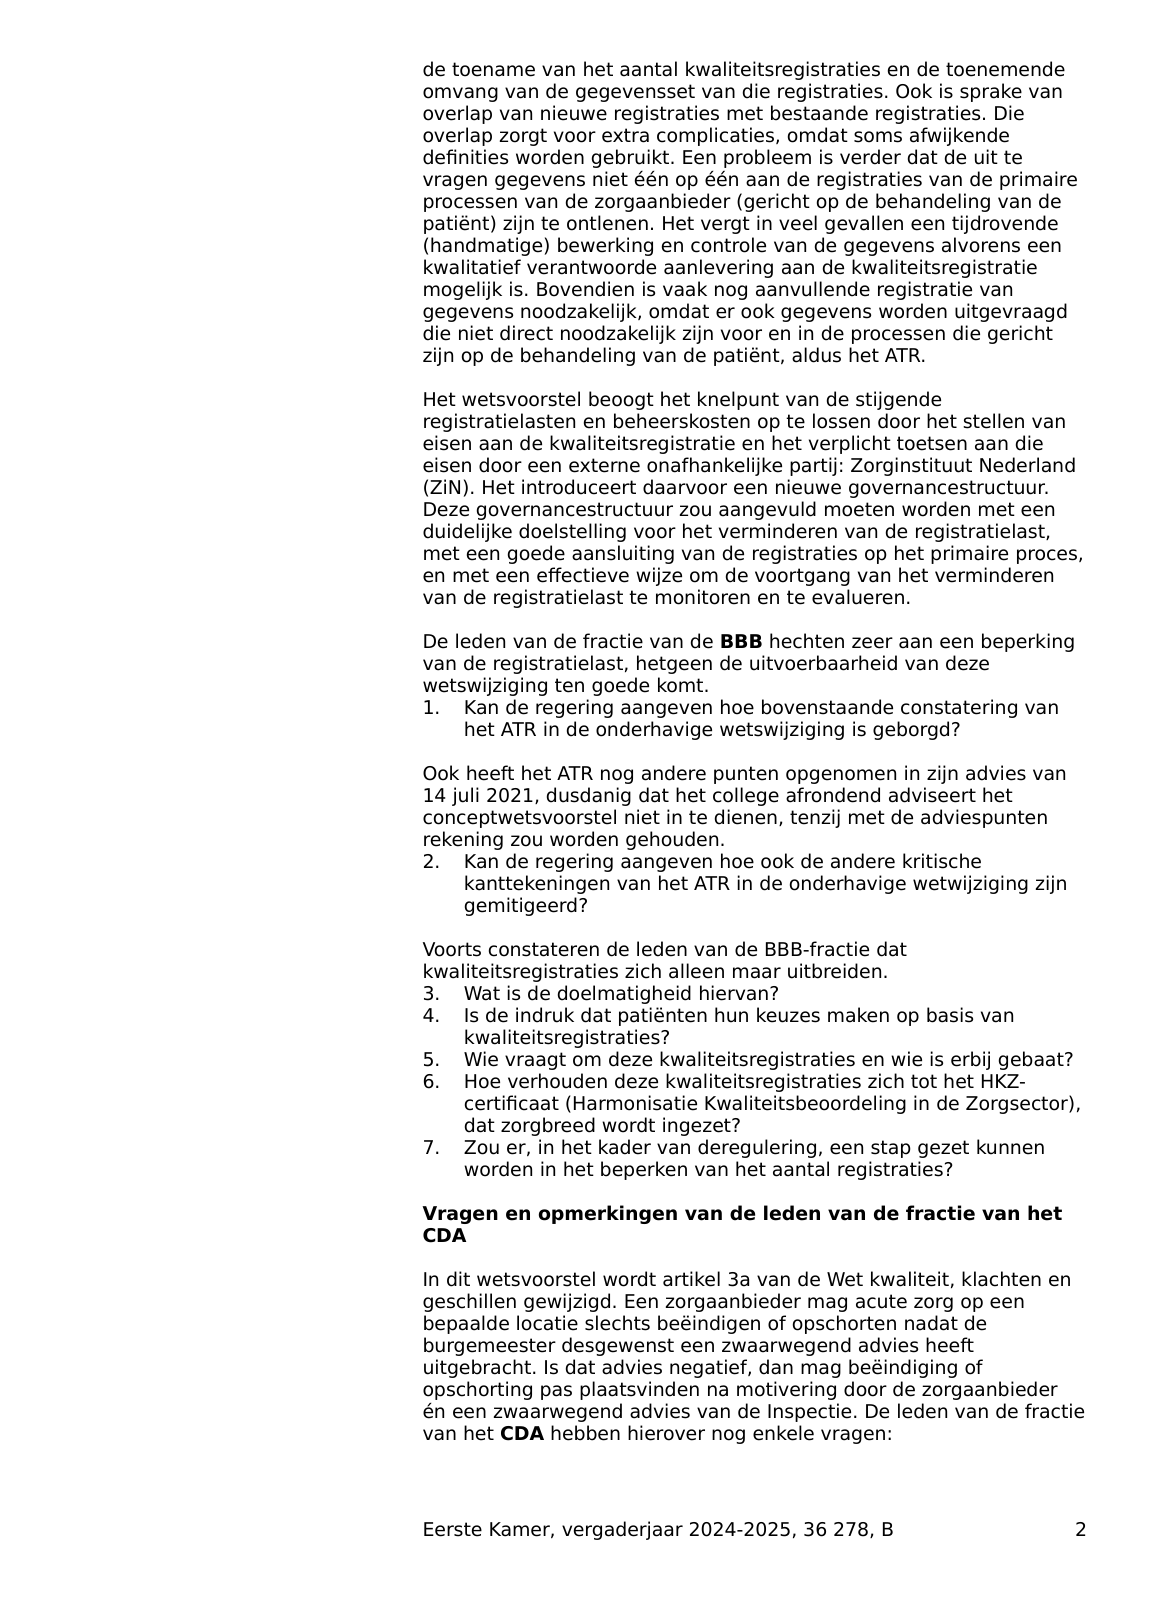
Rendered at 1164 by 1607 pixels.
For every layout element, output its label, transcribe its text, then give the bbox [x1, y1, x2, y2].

text 3. Wat is de doelmatigheid hiervan? [422, 983, 1087, 1005]
text De leden van de fractie van de BBB hechten zeer aan een beperking van de registratielast, hetgeen de uitvoerbaarheid van deze wetswijziging ten goede komt. [422, 631, 1087, 697]
text de toename van het aantal kwaliteitsregistraties en de toenemende omvang van de gegevensset van die registraties. Ook is sprake van overlap van nieuwe registraties met bestaande registraties. Die overlap zorgt voor extra complicaties, omdat soms afwijkende definities worden gebruikt. Een probleem is verder dat de uit te vragen gegevens niet één op één aan de registraties van de primaire processen van de zorgaanbieder (gericht op de behandeling van de patiënt) zijn te ontlenen. Het vergt in veel gevallen een tijdrovende (handmatige) bewerking en controle van de gegevens alvorens een kwalitatief verantwoorde aanlevering aan de kwaliteitsregistratie mogelijk is. Bovendien is vaak nog aanvullende registratie van gegevens noodzakelijk, omdat er ook gegevens worden uitgevraagd die niet direct noodzakelijk zijn voor en in de processen die gericht zijn op de behandeling van de patiënt, aldus het ATR. [422, 59, 1087, 367]
text 7. Zou er, in het kader van deregulering, een stap gezet kunnen worden in het beperken van het aantal registraties? [422, 1137, 1087, 1181]
text Ook heeft het ATR nog andere punten opgenomen in zijn advies van 14 juli 2021, dusdanig dat het college afrondend adviseert het conceptwetsvoorstel niet in te dienen, tenzij met de adviespunten rekening zou worden gehouden. [422, 763, 1087, 851]
text In dit wetsvoorstel wordt artikel 3a van de Wet kwaliteit, klachten en geschillen gewijzigd. Een zorgaanbieder mag acute zorg op een bepaalde locatie slechts beëindigen of opschorten nadat de burgemeester desgewenst een zwaarwegend advies heeft uitgebracht. Is dat advies negatief, dan mag beëindiging of opschorting pas plaatsvinden na motivering door de zorgaanbieder én een zwaarwegend advies van de Inspectie. De leden van de fractie van het CDA hebben hierover nog enkele vragen: [422, 1269, 1087, 1445]
text Het wetsvoorstel beoogt het knelpunt van de stijgende registratielasten en beheerskosten op te lossen door het stellen van eisen aan de kwaliteitsregistratie en het verplicht toetsen aan die eisen door een externe onafhankelijke partij: Zorginstituut Nederland (ZiN). Het introduceert daarvoor een nieuwe governancestructuur. Deze governancestructuur zou aangevuld moeten worden met een duidelijke doelstelling voor het verminderen van de registratielast, met een goede aansluiting van de registraties op het primaire proces, en met een effectieve wijze om de voortgang van het verminderen van de registratielast te monitoren en te evalueren. [422, 389, 1087, 609]
text 4. Is de indruk dat patiënten hun keuzes maken op basis van kwaliteitsregistraties? [422, 1005, 1087, 1049]
text 6. Hoe verhouden deze kwaliteitsregistraties zich tot het HKZ-certificaat (Harmonisatie Kwaliteitsbeoordeling in de Zorgsector), dat zorgbreed wordt ingezet? [422, 1071, 1087, 1137]
text 2. Kan de regering aangeven hoe ook de andere kritische kanttekeningen van het ATR in de onderhavige wetwijziging zijn gemitigeerd? [422, 851, 1087, 917]
subtitle Vragen en opmerkingen van de leden van de fractie van het CDA [422, 1203, 1087, 1247]
text Voorts constateren de leden van de BBB-fractie dat kwaliteitsregistraties zich alleen maar uitbreiden. [422, 939, 1087, 983]
text 5. Wie vraagt om deze kwaliteitsregistraties en wie is erbij gebaat? [422, 1049, 1087, 1071]
text 1. Kan de regering aangeven hoe bovenstaande constatering van het ATR in de onderhavige wetswijziging is geborgd? [422, 697, 1087, 741]
